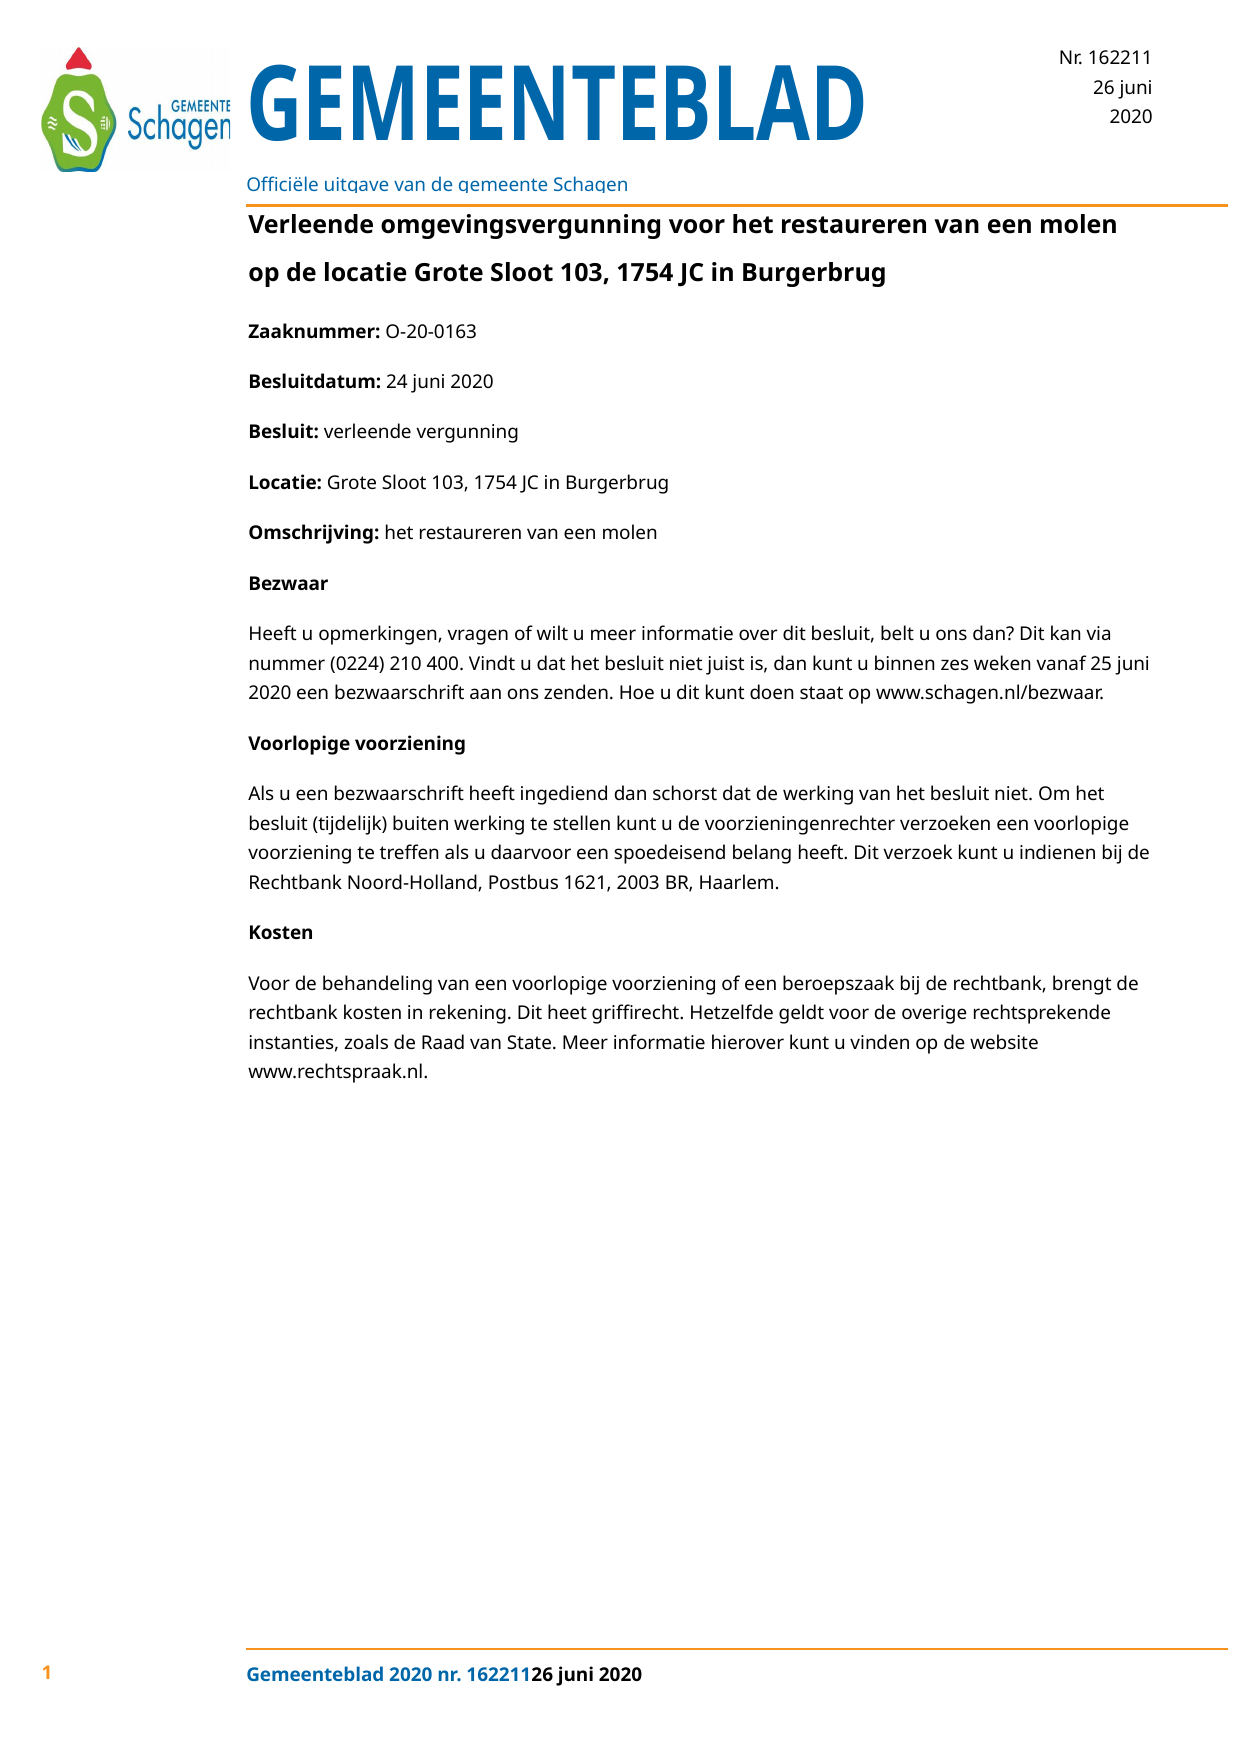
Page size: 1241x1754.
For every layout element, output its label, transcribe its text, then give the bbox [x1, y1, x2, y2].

text Voor de behandeling van een voorlopige voorziening of een beroepszaak bij de rechtbank, brengt de rechtbank kosten in rekening. Dit heet griffirecht. Hetzelfde geldt voor de overige rechtsprekende instanties, zoals de Raad van State. Meer informatie hierover kunt u vinden op de website www.rechtspraak.nl. [248, 970, 1152, 1084]
text Heeft u opmerkingen, vragen of wilt u meer informatie over dit besluit, belt u ons dan? Dit kan via nummer (0224) 210 400. Vindt u dat het besluit niet juist is, dan kunt u binnen zes weken vanaf 25 juni 2020 een bezwaarschrift aan ons zenden. Hoe u dit kunt doen staat op www.schagen.nl/bezwaar. [248, 620, 1152, 705]
picture [41, 47, 231, 172]
text Omschrijving: het restaureren van een molen [248, 519, 1152, 545]
text Kosten [248, 919, 1152, 945]
text Besluit: verleende vergunning [248, 419, 1152, 444]
text Bezwaar [248, 570, 1152, 596]
text Voorlopige voorziening [248, 730, 1152, 756]
text Verleende omgevingsvergunning voor het restaureren van een molen op de locatie Grote Sloot 103, 1754 JC in Burgerbrug [248, 207, 1152, 288]
text Als u een bezwaarschrift heeft ingediend dan schorst dat de werking van het besluit niet. Om het besluit (tijdelijk) buiten werking te stellen kunt u de voorzieningenrechter verzoeken een voorlopige voorziening te treffen als u daarvoor een spoedeisend belang heeft. Dit verzoek kunt u indienen bij de Rechtbank Noord-Holland, Postbus 1621, 2003 BR, Haarlem. [248, 780, 1152, 895]
text Locatie: Grote Sloot 103, 1754 JC in Burgerbrug [248, 469, 1152, 495]
text Zaaknummer: O-20-0163 [248, 318, 1152, 344]
text Besluitdatum: 24 juni 2020 [248, 368, 1152, 394]
